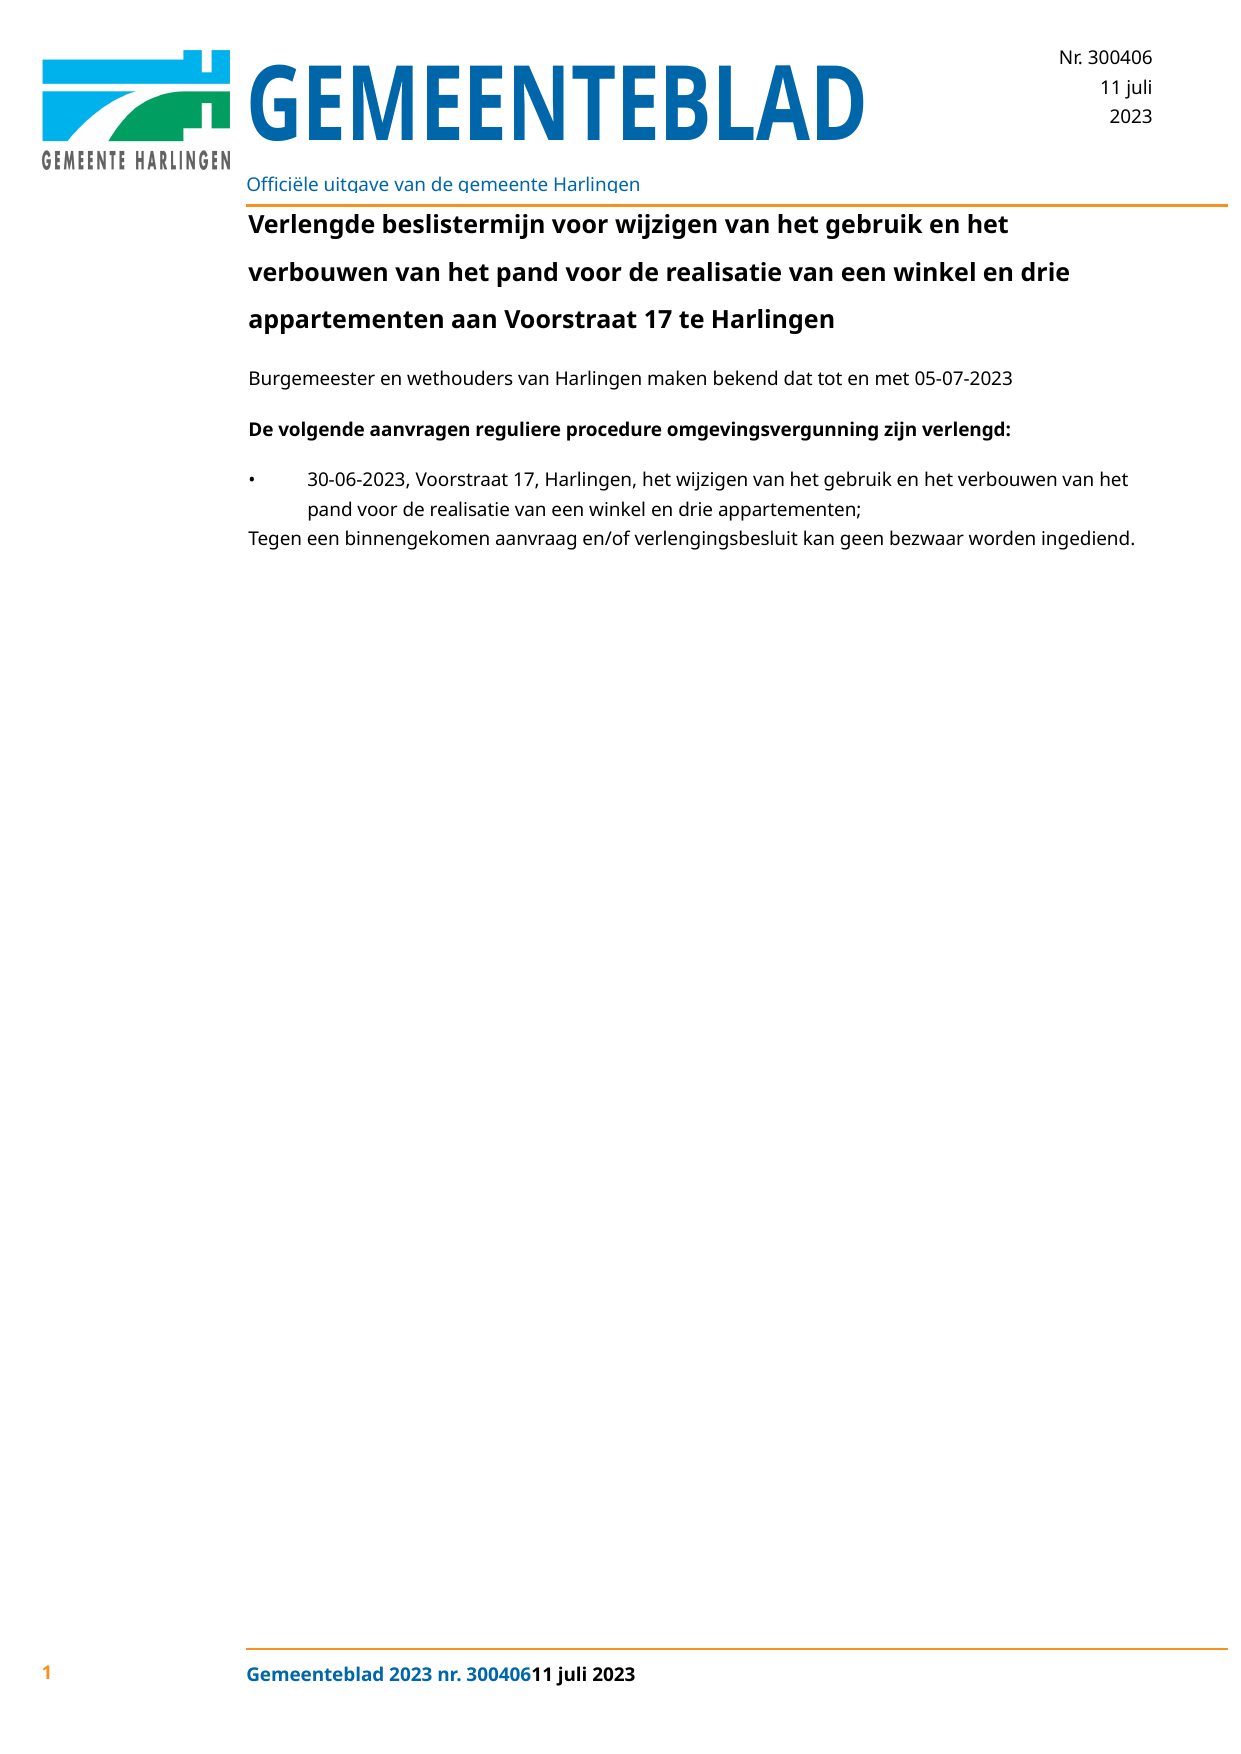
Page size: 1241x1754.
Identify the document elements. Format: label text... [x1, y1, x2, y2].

picture [41, 47, 231, 172]
list 30-06-2023, Voorstraat 17, Harlingen, het wijzigen van het gebruik en het verbouwen van het pand voor de realisatie van een winkel en drie appartementen; [248, 466, 1152, 522]
text Verlengde beslistermijn voor wijzigen van het gebruik en het verbouwen van het pand voor de realisatie van een winkel en drie appartementen aan Voorstraat 17 te Harlingen [248, 207, 1152, 336]
text De volgende aanvragen reguliere procedure omgevingsvergunning zijn verlengd: [248, 416, 1152, 442]
text Burgemeester en wethouders van Harlingen maken bekend dat tot en met 05-07-2023 [248, 366, 1152, 391]
text Tegen een binnengekomen aanvraag en/of verlengingsbesluit kan geen bezwaar worden ingediend. [248, 526, 1152, 551]
